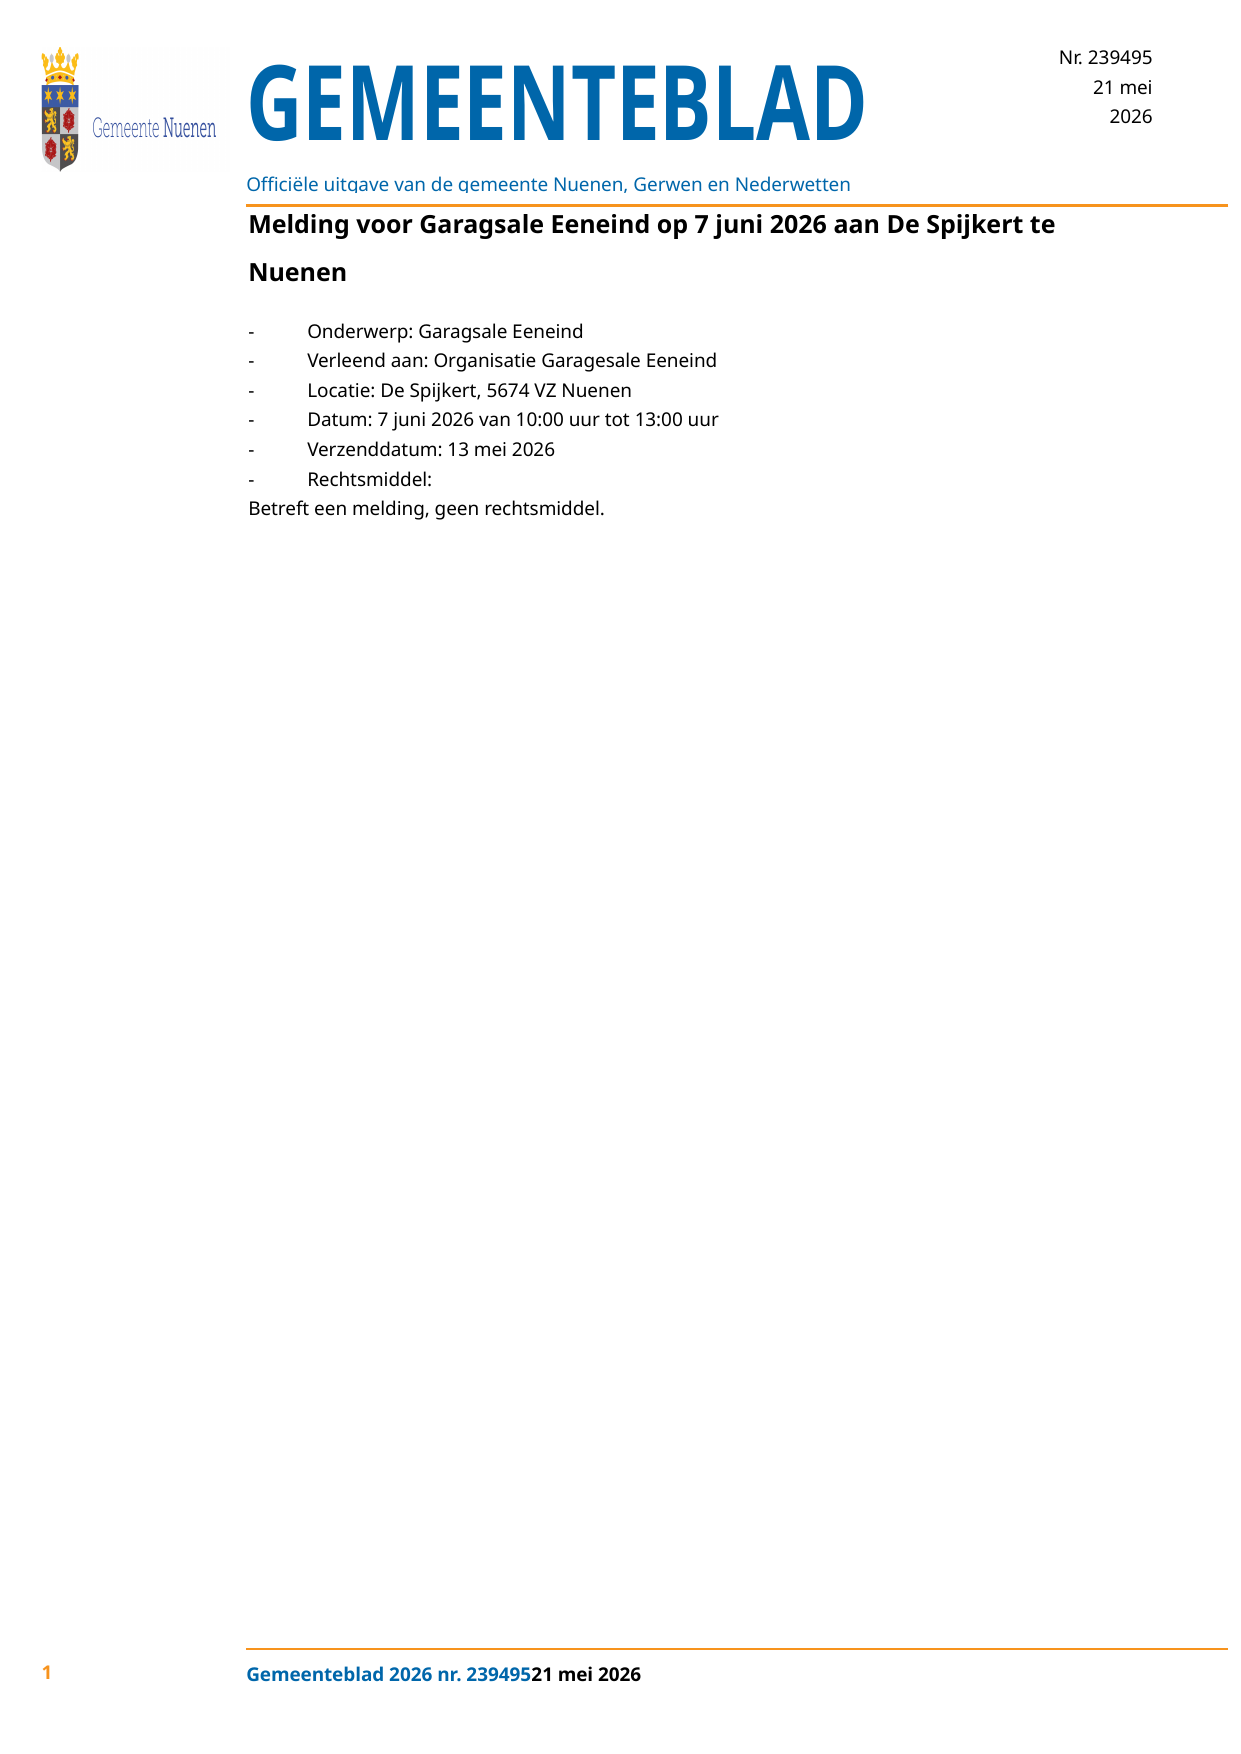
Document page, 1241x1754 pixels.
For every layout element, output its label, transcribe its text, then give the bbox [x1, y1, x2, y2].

text Betreft een melding, geen rechtsmiddel. [248, 495, 1152, 521]
text Melding voor Garagsale Eeneind op 7 juni 2026 aan De Spijkert te Nuenen [248, 207, 1152, 288]
picture [41, 47, 231, 172]
list Locatie: De Spijkert, 5674 VZ Nuenen [248, 377, 1152, 403]
list Onderwerp: Garagsale Eeneind [248, 318, 1152, 344]
list Datum: 7 juni 2026 van 10:00 uur tot 13:00 uur [248, 407, 1152, 432]
list Verzenddatum: 13 mei 2026 [248, 436, 1152, 462]
list Verleend aan: Organisatie Garagesale Eeneind [248, 347, 1152, 373]
list Rechtsmiddel: [248, 466, 1152, 492]
